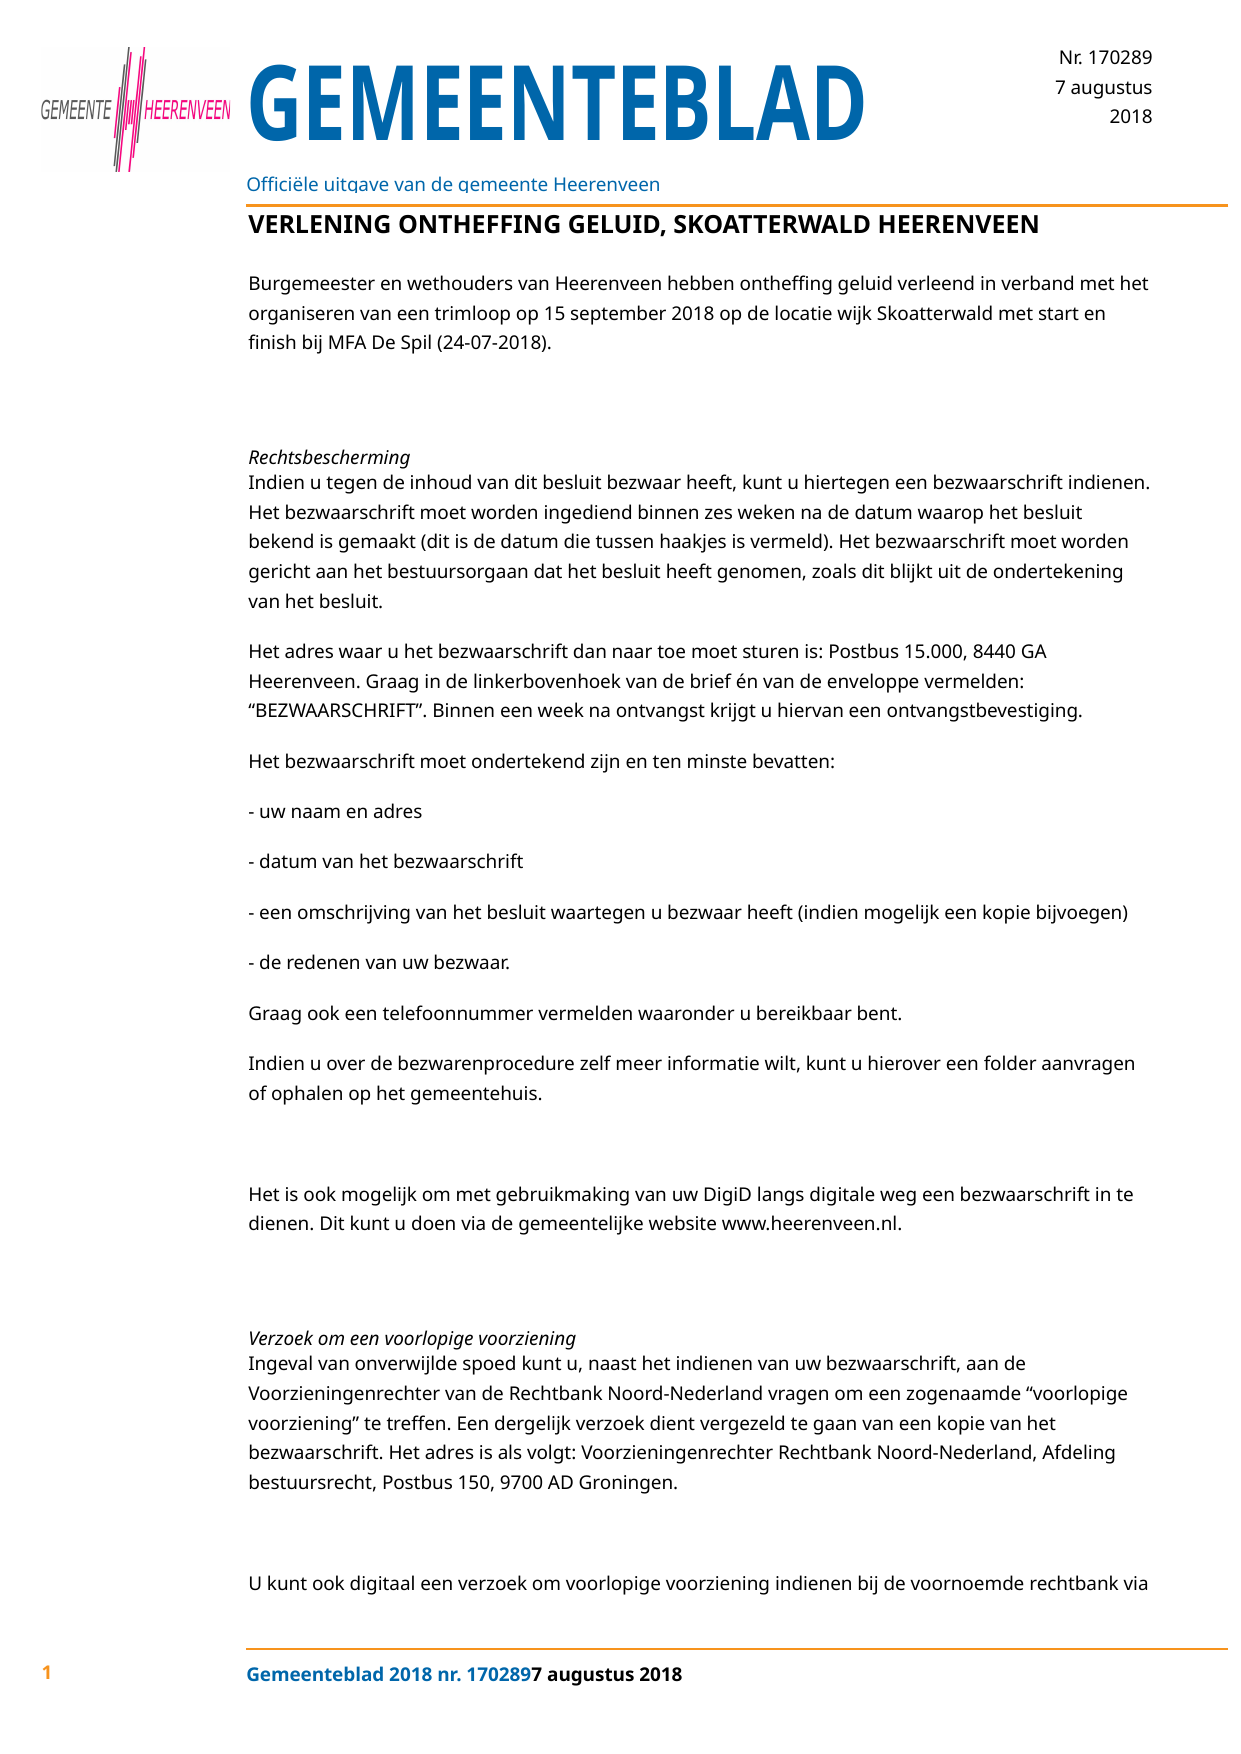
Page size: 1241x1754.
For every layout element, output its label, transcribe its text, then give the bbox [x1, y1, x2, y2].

text - uw naam en adres [248, 798, 1152, 824]
text Het bezwaarschrift moet ondertekend zijn en ten minste bevatten: [248, 748, 1152, 774]
text Burgemeester en wethouders van Heerenveen hebben ontheffing geluid verleend in verband met het organiseren van een trimloop op 15 september 2018 op de locatie wijk Skoatterwald met start en finish bij MFA De Spil (24-07-2018). [248, 270, 1152, 355]
text - datum van het bezwaarschrift [248, 849, 1152, 874]
text Verzoek om een voorlopige voorziening [248, 1325, 1152, 1351]
picture [41, 47, 231, 172]
text U kunt ook digitaal een verzoek om voorlopige voorziening indienen bij de voornoemde rechtbank via [248, 1570, 1152, 1595]
text Indien u tegen de inhoud van dit besluit bezwaar heeft, kunt u hiertegen een bezwaarschrift indienen. Het bezwaarschrift moet worden ingediend binnen zes weken na de datum waarop het besluit bekend is gemaakt (dit is de datum die tussen haakjes is vermeld). Het bezwaarschrift moet worden gericht aan het bestuursorgaan dat het besluit heeft genomen, zoals dit blijkt uit de ondertekening van het besluit. [248, 469, 1152, 614]
text Indien u over de bezwarenprocedure zelf meer informatie wilt, kunt u hierover een folder aanvragen of ophalen op het gemeentehuis. [248, 1050, 1152, 1106]
text Ingeval van onverwijlde spoed kunt u, naast het indienen van uw bezwaarschrift, aan de Voorzieningenrechter van de Rechtbank Noord-Nederland vragen om een zogenaamde “voorlopige voorziening” te treffen. Een dergelijk verzoek dient vergezeld te gaan van een kopie van het bezwaarschrift. Het adres is als volgt: Voorzieningenrechter Rechtbank Noord-Nederland, Afdeling bestuursrecht, Postbus 150, 9700 AD Groningen. [248, 1351, 1152, 1494]
text Het adres waar u het bezwaarschrift dan naar toe moet sturen is: Postbus 15.000, 8440 GA Heerenveen. Graag in de linkerbovenhoek van de brief én van de enveloppe vermelden: “BEZWAARSCHRIFT”. Binnen een week na ontvangst krijgt u hiervan een ontvangstbevestiging. [248, 638, 1152, 723]
text Het is ook mogelijk om met gebruikmaking van uw DigiD langs digitale weg een bezwaarschrift in te dienen. Dit kunt u doen via de gemeentelijke website www.heerenveen.nl. [248, 1181, 1152, 1236]
text - de redenen van uw bezwaar. [248, 949, 1152, 975]
text VERLENING ONTHEFFING GELUID, SKOATTERWALD HEERENVEEN [248, 207, 1152, 241]
text Rechtsbescherming [248, 444, 1152, 469]
text Graag ook een telefoonnummer vermelden waaronder u bereikbaar bent. [248, 1000, 1152, 1026]
text - een omschrijving van het besluit waartegen u bezwaar heeft (indien mogelijk een kopie bijvoegen) [248, 899, 1152, 925]
